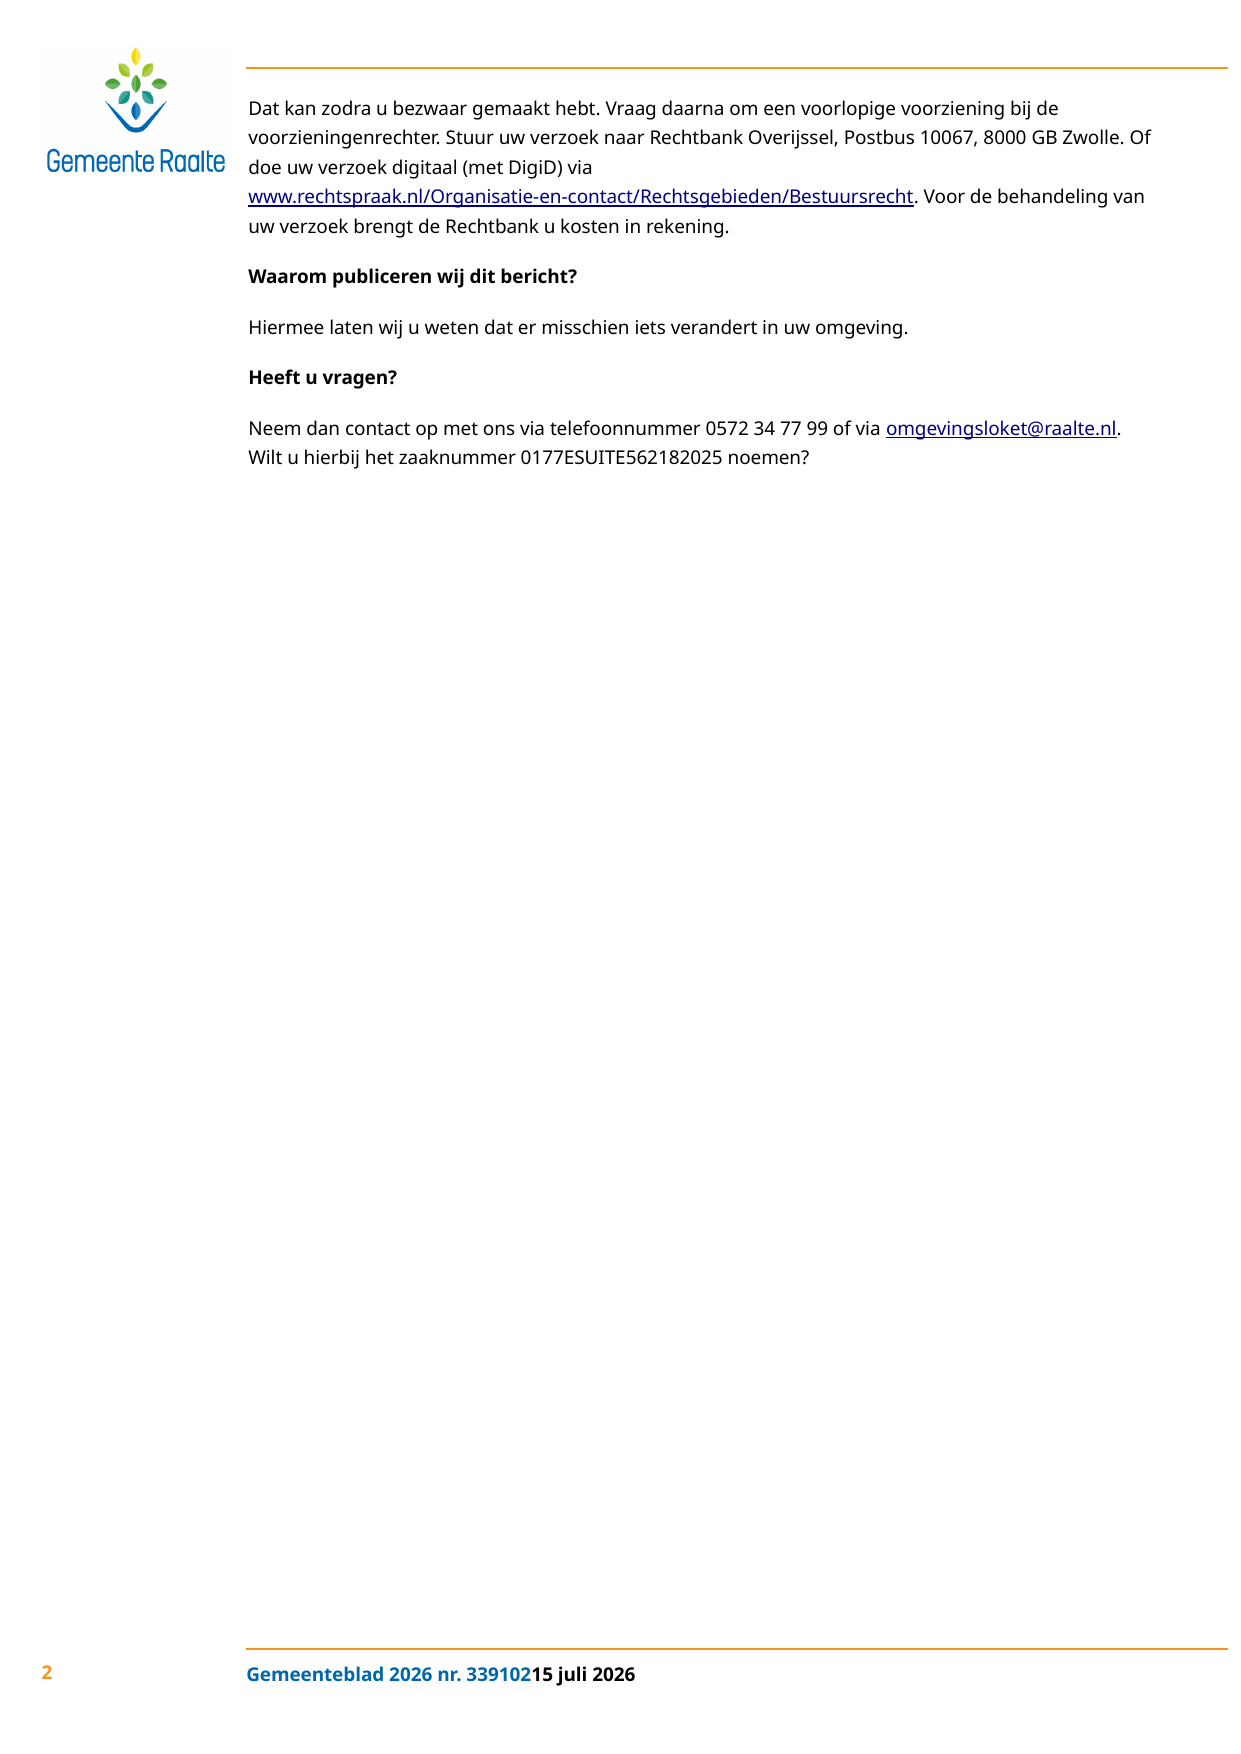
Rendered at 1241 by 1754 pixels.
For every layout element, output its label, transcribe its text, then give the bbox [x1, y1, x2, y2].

text Dat kan zodra u bezwaar gemaakt hebt. Vraag daarna om een voorlopige voorziening bij de voorzieningenrechter. Stuur uw verzoek naar Rechtbank Overijssel, Postbus 10067, 8000 GB Zwolle. Of doe uw verzoek digitaal (met DigiD) via www.rechtspraak.nl/Organisatie-en-contact/Rechtsgebieden/Bestuursrecht. Voor de behandeling van uw verzoek brengt de Rechtbank u kosten in rekening. [248, 95, 1152, 239]
text Heeft u vragen? [248, 364, 1152, 390]
text Waarom publiceren wij dit bericht? [248, 263, 1152, 289]
picture [41, 47, 231, 172]
text Hiermee laten wij u weten dat er misschien iets verandert in uw omgeving. [248, 314, 1152, 340]
text Neem dan contact op met ons via telefoonnummer 0572 34 77 99 of via omgevingsloket@raalte.nl. Wilt u hierbij het zaaknummer 0177ESUITE562182025 noemen? [248, 415, 1152, 470]
